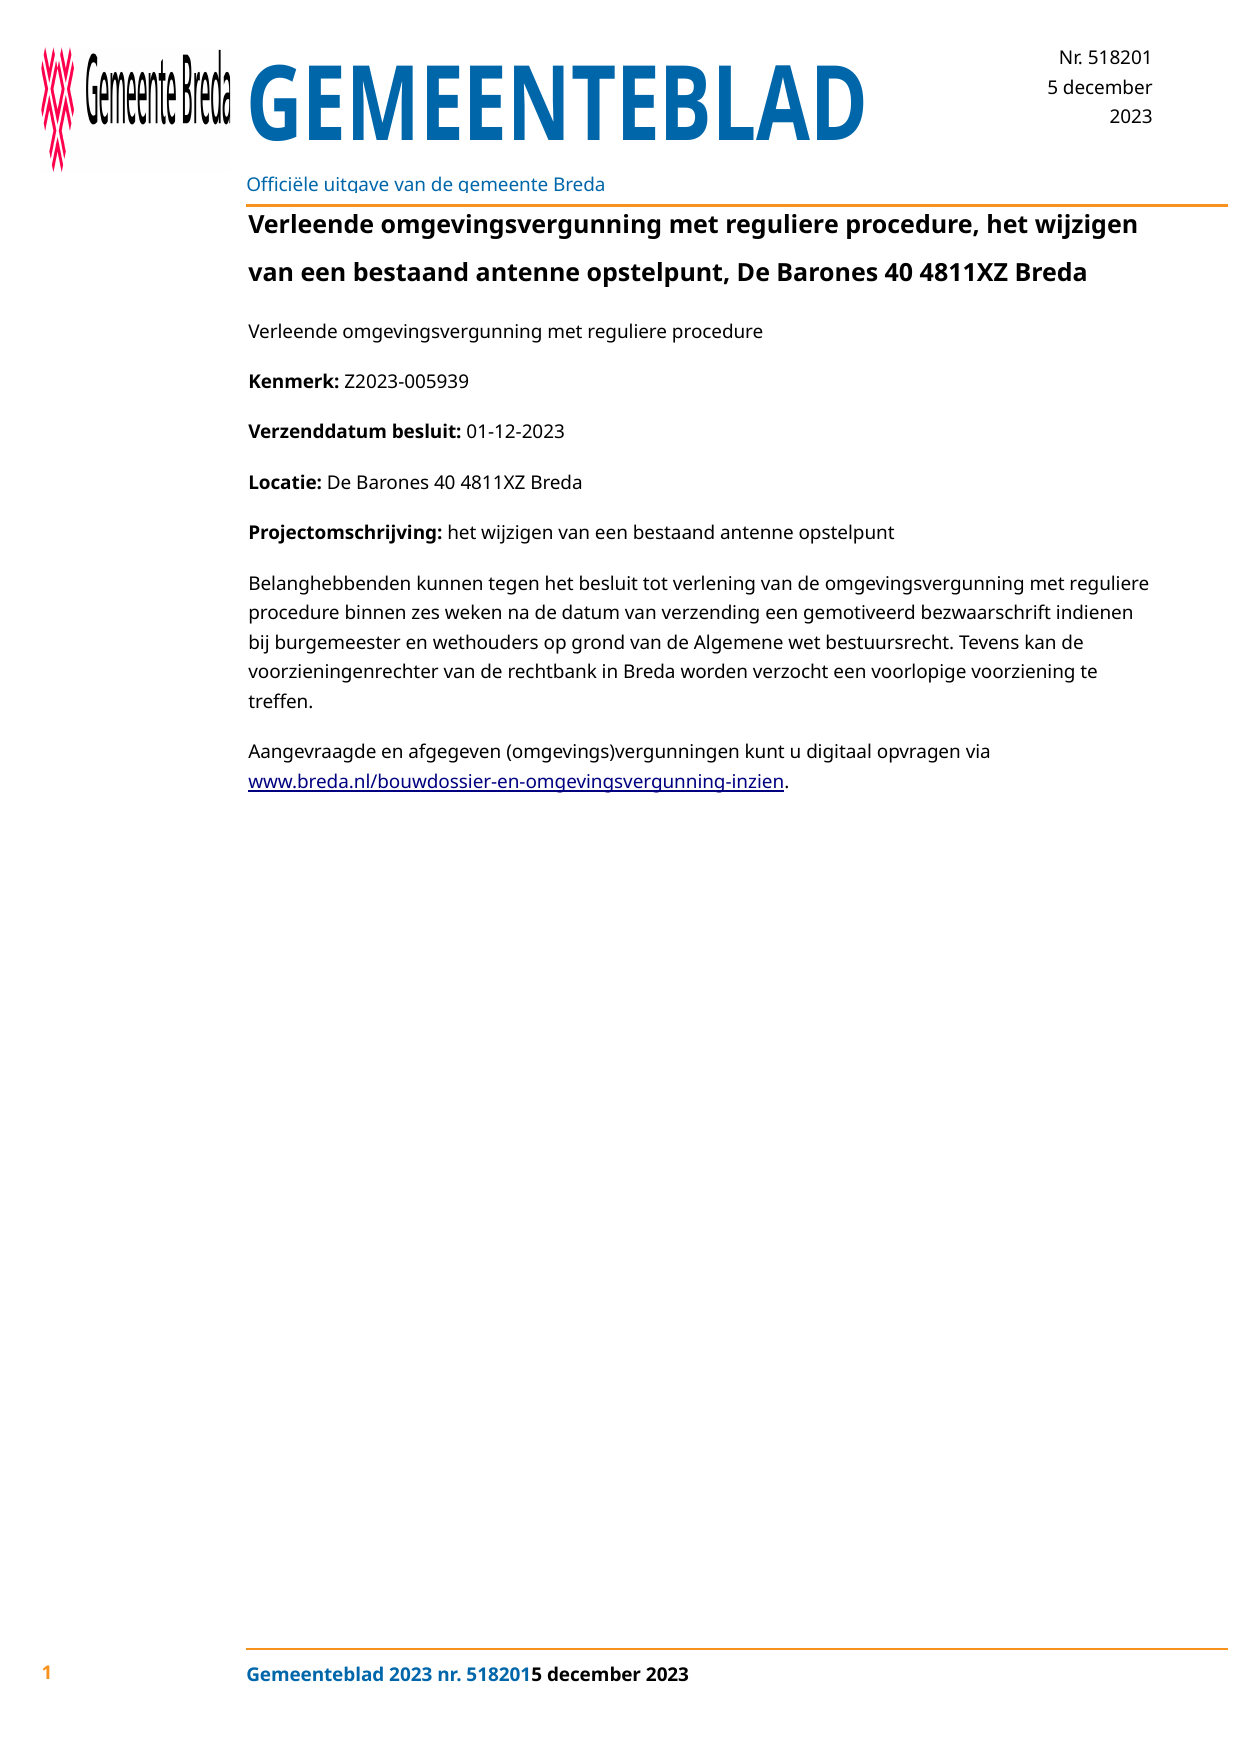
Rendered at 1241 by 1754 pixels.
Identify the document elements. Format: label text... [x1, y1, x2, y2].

text Belanghebbenden kunnen tegen het besluit tot verlening van de omgevingsvergunning met reguliere procedure binnen zes weken na de datum van verzending een gemotiveerd bezwaarschrift indienen bij burgemeester en wethouders op grond van de Algemene wet bestuursrecht. Tevens kan de voorzieningenrechter van de rechtbank in Breda worden verzocht een voorlopige voorziening te treffen. [248, 570, 1152, 714]
text Kenmerk: Z2023-005939 [248, 368, 1152, 394]
picture [41, 47, 231, 172]
text Verleende omgevingsvergunning met reguliere procedure, het wijzigen van een bestaand antenne opstelpunt, De Barones 40 4811XZ Breda [248, 207, 1152, 288]
text Verzenddatum besluit: 01-12-2023 [248, 419, 1152, 444]
text Aangevraagde en afgegeven (omgevings)vergunningen kunt u digitaal opvragen via www.breda.nl/bouwdossier-en-omgevingsvergunning-inzien. [248, 739, 1152, 794]
text Verleende omgevingsvergunning met reguliere procedure [248, 318, 1152, 344]
text Locatie: De Barones 40 4811XZ Breda [248, 469, 1152, 495]
text Projectomschrijving: het wijzigen van een bestaand antenne opstelpunt [248, 519, 1152, 545]
